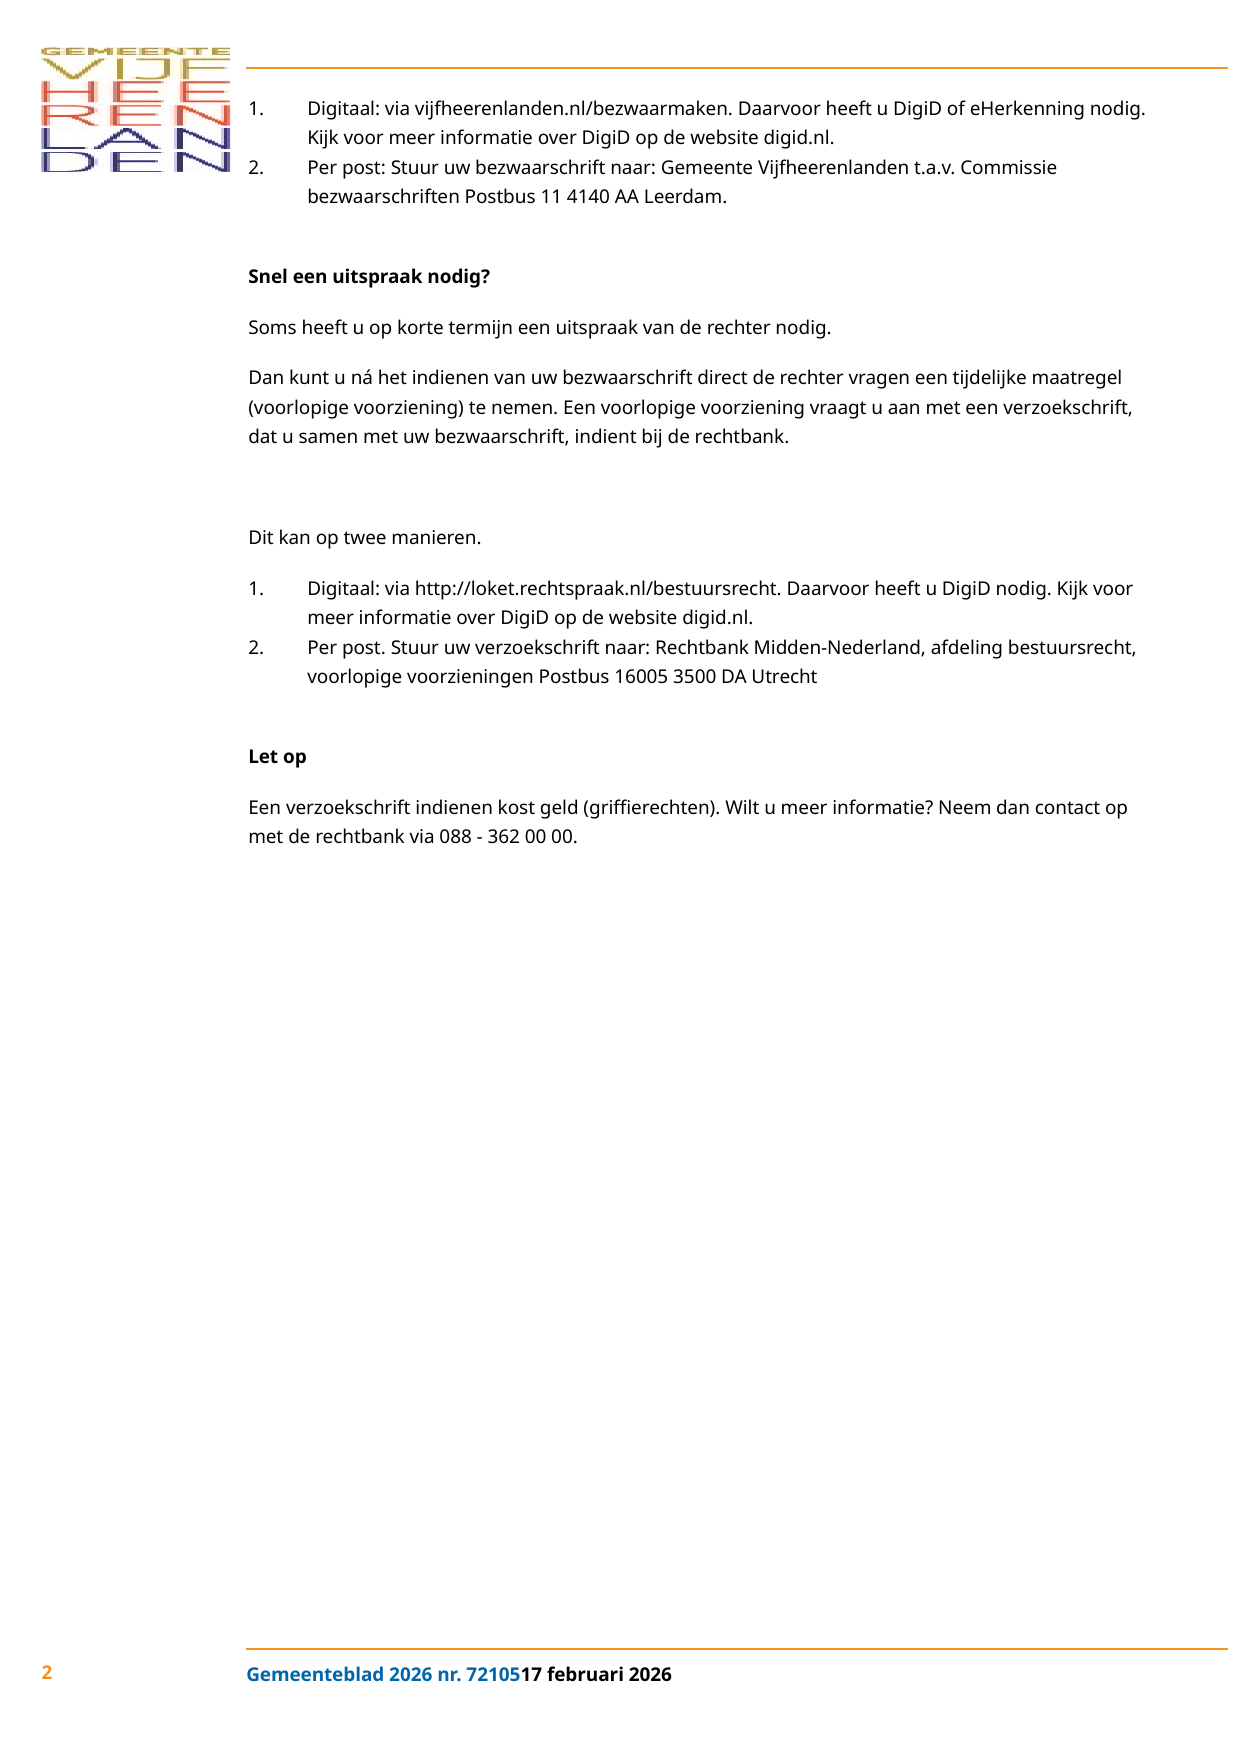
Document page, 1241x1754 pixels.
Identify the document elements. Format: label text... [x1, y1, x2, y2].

list Per post: Stuur uw bezwaarschrift naar: Gemeente Vijfheerenlanden t.a.v. Commissie bezwaarschriften Postbus 11 4140 AA Leerdam. [248, 154, 1152, 209]
list Digitaal: via http://loket.rechtspraak.nl/bestuursrecht. Daarvoor heeft u DigiD nodig. Kijk voor meer informatie over DigiD op de website digid.nl. [248, 575, 1152, 630]
text Snel een uitspraak nodig? [248, 263, 1152, 289]
text Een verzoekschrift indienen kost geld (griffierechten). Wilt u meer informatie? Neem dan contact op met de rechtbank via 088 - 362 00 00. [248, 794, 1152, 849]
text Dit kan op twee manieren. [248, 524, 1152, 550]
text Let op [248, 743, 1152, 769]
text Dan kunt u ná het indienen van uw bezwaarschrift direct de rechter vragen een tijdelijke maatregel (voorlopige voorziening) te nemen. Een voorlopige voorziening vraagt u aan met een verzoekschrift, dat u samen met uw bezwaarschrift, indient bij de rechtbank. [248, 364, 1152, 449]
list Digitaal: via vijfheerenlanden.nl/bezwaarmaken. Daarvoor heeft u DigiD of eHerkenning nodig. Kijk voor meer informatie over DigiD op de website digid.nl. [248, 95, 1152, 150]
list Per post. Stuur uw verzoekschrift naar: Rechtbank Midden-Nederland, afdeling bestuursrecht, voorlopige voorzieningen Postbus 16005 3500 DA Utrecht [248, 634, 1152, 689]
text Soms heeft u op korte termijn een uitspraak van de rechter nodig. [248, 314, 1152, 340]
picture [41, 47, 231, 172]
